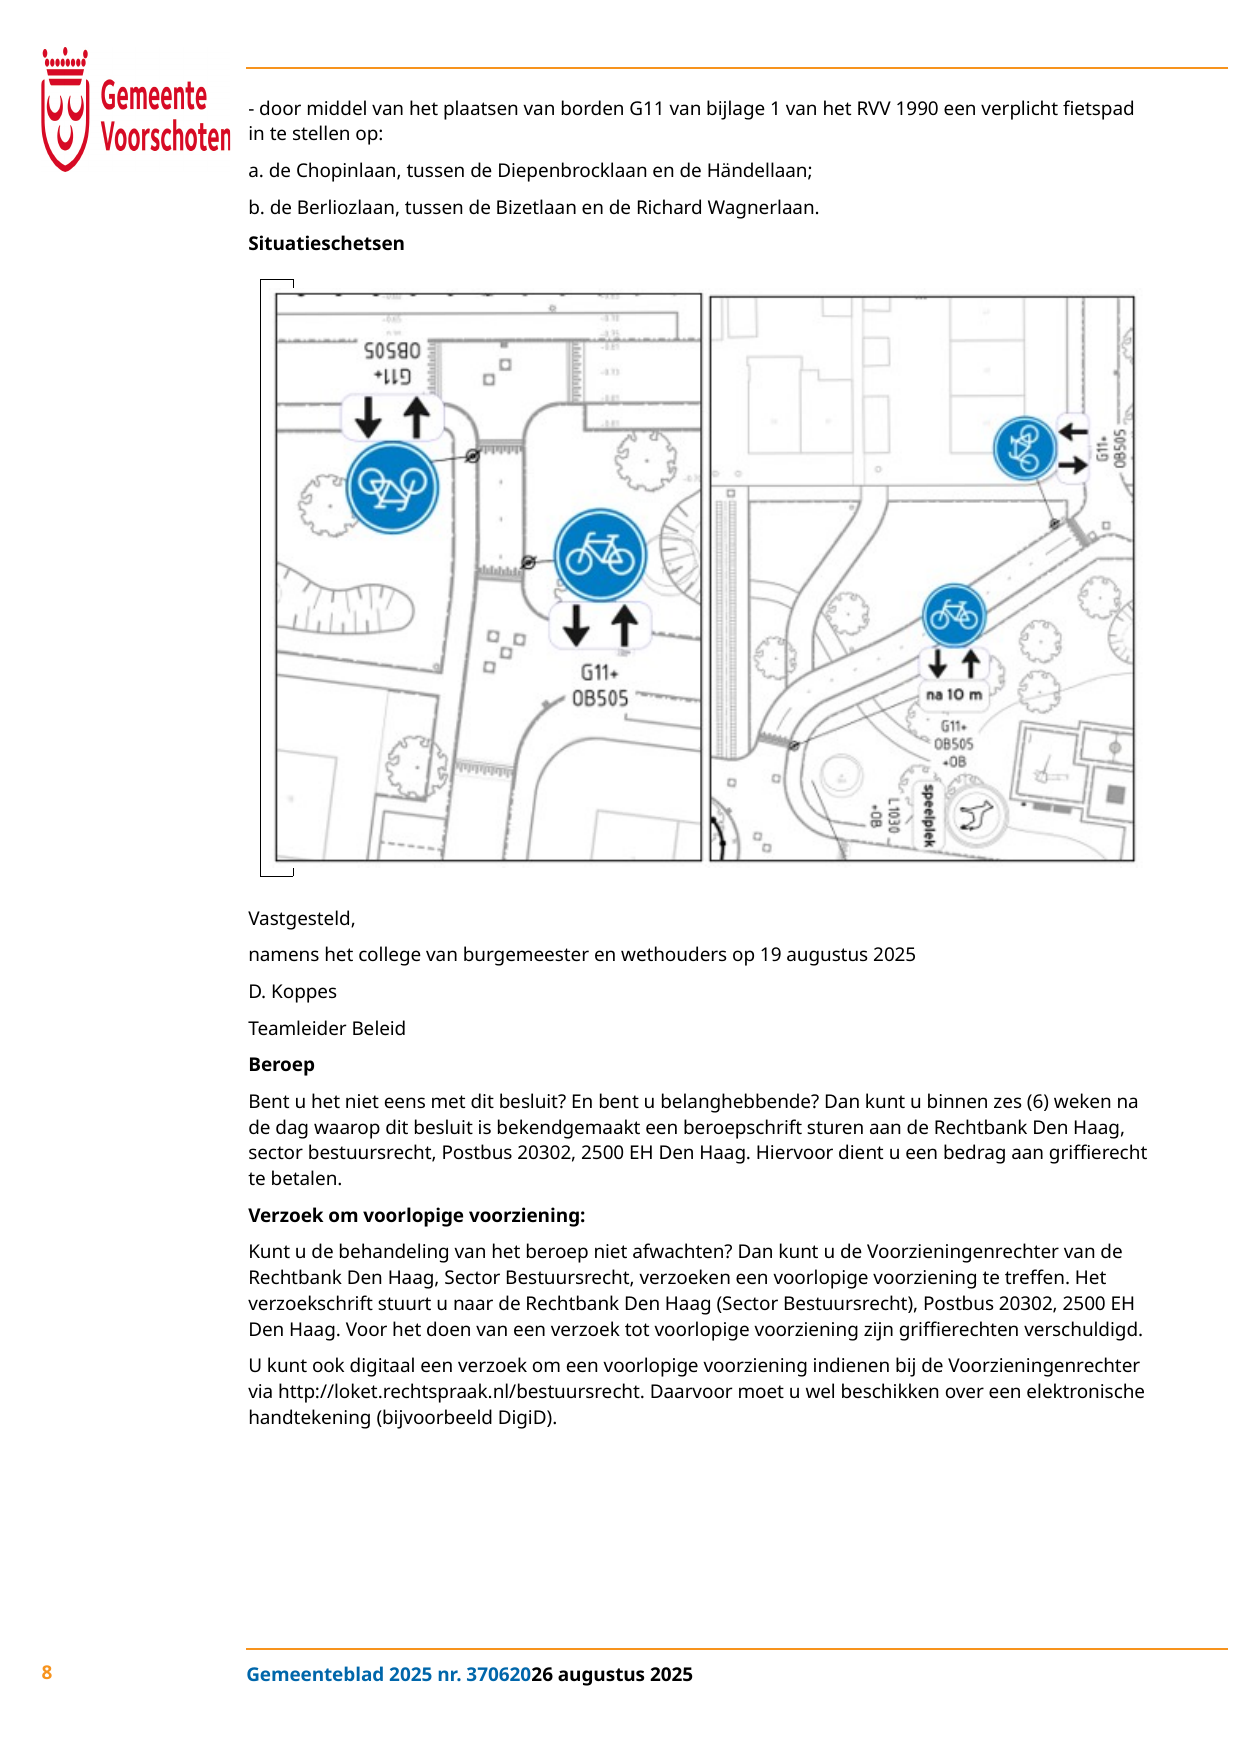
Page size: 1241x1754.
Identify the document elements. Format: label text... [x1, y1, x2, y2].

picture [268, 288, 1149, 868]
text D. Koppes [248, 978, 1152, 1004]
text Situatieschetsen [248, 231, 1152, 256]
text b. de Berliozlaan, tussen de Bizetlaan en de Richard Wagnerlaan. [248, 194, 1152, 219]
text Verzoek om voorlopige voorziening: [248, 1202, 1152, 1228]
text Kunt u de behandeling van het beroep niet afwachten? Dan kunt u de Voorzieningenrechter van de Rechtbank Den Haag, Sector Bestuursrecht, verzoeken een voorlopige voorziening te treffen. Het verzoekschrift stuurt u naar de Rechtbank Den Haag (Sector Bestuursrecht), Postbus 20302, 2500 EH Den Haag. Voor het doen van een verzoek tot voorlopige voorziening zijn griffierechten verschuldigd. [248, 1239, 1152, 1342]
text Vastgesteld, [248, 905, 1152, 931]
text Teamleider Beleid [248, 1015, 1152, 1041]
text - door middel van het plaatsen van borden G11 van bijlage 1 van het RVV 1990 een verplicht fietspad in te stellen op: [248, 95, 1152, 146]
text a. de Chopinlaan, tussen de Diepenbrocklaan en de Händellaan; [248, 157, 1152, 183]
text Beroep [248, 1051, 1152, 1077]
text Bent u het niet eens met dit besluit? En bent u belanghebbende? Dan kunt u binnen zes (6) weken na de dag waarop dit besluit is bekendgemaakt een beroepschrift sturen aan de Rechtbank Den Haag, sector bestuursrecht, Postbus 20302, 2500 EH Den Haag. Hiervoor dient u een bedrag aan griffierecht te betalen. [248, 1088, 1152, 1191]
picture [41, 47, 231, 172]
text namens het college van burgemeester en wethouders op 19 augustus 2025 [248, 941, 1152, 967]
text U kunt ook digitaal een verzoek om een voorlopige voorziening indienen bij de Voorzieningenrechter via http://loket.rechtspraak.nl/bestuursrecht. Daarvoor moet u wel beschikken over een elektronische handtekening (bijvoorbeeld DigiD). [248, 1352, 1152, 1430]
